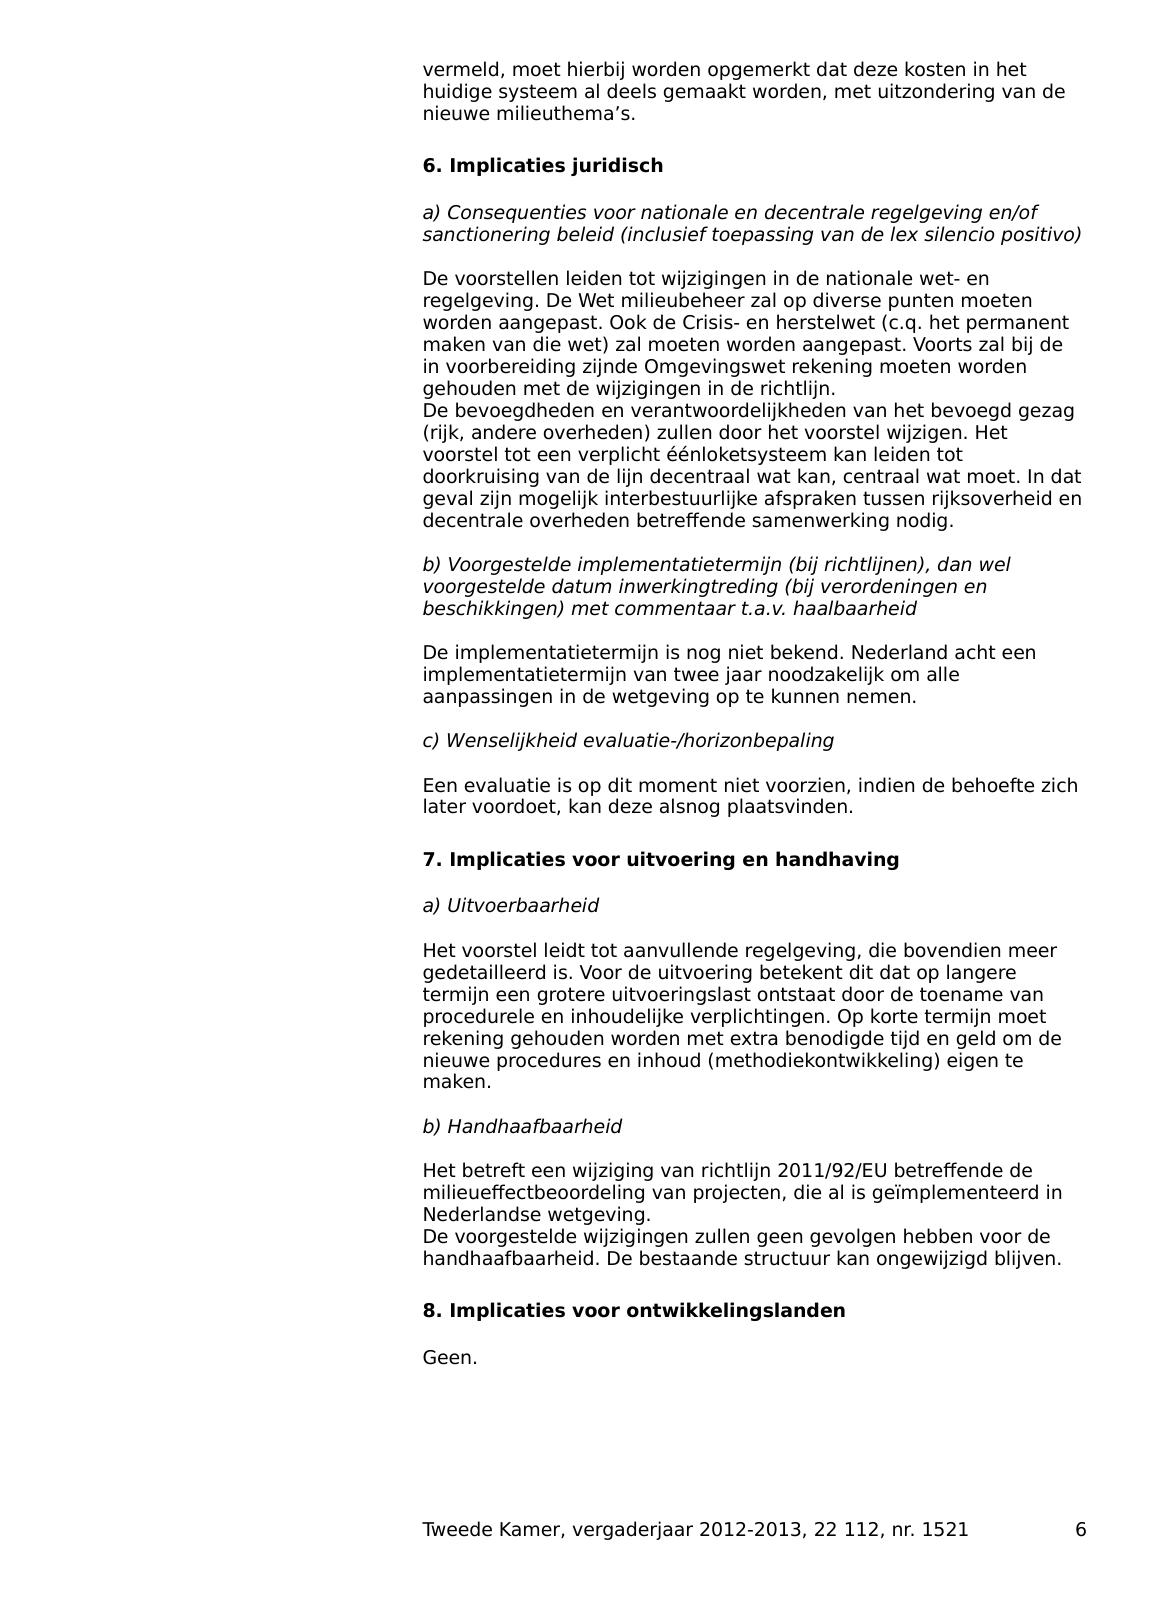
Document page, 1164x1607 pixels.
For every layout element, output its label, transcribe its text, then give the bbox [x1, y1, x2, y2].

subtitle c) Wenselijkheid evaluatie-/horizonbepaling [422, 730, 1087, 752]
subtitle a) Consequenties voor nationale en decentrale regelgeving en/of sanctionering beleid (inclusief toepassing van de lex silencio positivo) [422, 202, 1087, 246]
subtitle 8. Implicaties voor ontwikkelingslanden [422, 1300, 1087, 1322]
text Het betreft een wijziging van richtlijn 2011/92/EU betreffende de milieueffectbeoordeling van projecten, die al is geïmplementeerd in Nederlandse wetgeving. [422, 1160, 1087, 1226]
text De bevoegdheden en verantwoordelijkheden van het bevoegd gezag (rijk, andere overheden) zullen door het voorstel wijzigen. Het voorstel tot een verplicht éénloketsysteem kan leiden tot doorkruising van de lijn decentraal wat kan, centraal wat moet. In dat geval zijn mogelijk interbestuurlijke afspraken tussen rijksoverheid en decentrale overheden betreffende samenwerking nodig. [422, 400, 1087, 532]
text De voorstellen leiden tot wijzigingen in de nationale wet- en regelgeving. De Wet milieubeheer zal op diverse punten moeten worden aangepast. Ook de Crisis- en herstelwet (c.q. het permanent maken van die wet) zal moeten worden aangepast. Voorts zal bij de in voorbereiding zijnde Omgevingswet rekening moeten worden gehouden met de wijzigingen in de richtlijn. [422, 268, 1087, 400]
text Het voorstel leidt tot aanvullende regelgeving, die bovendien meer gedetailleerd is. Voor de uitvoering betekent dit dat op langere termijn een grotere uitvoeringslast ontstaat door de toename van procedurele en inhoudelijke verplichtingen. Op korte termijn moet rekening gehouden worden met extra benodigde tijd en geld om de nieuwe procedures en inhoud (methodiekontwikkeling) eigen te maken. [422, 939, 1087, 1093]
subtitle b) Handhaafbaarheid [422, 1116, 1087, 1138]
text De voorgestelde wijzigingen zullen geen gevolgen hebben voor de handhaafbaarheid. De bestaande structuur kan ongewijzigd blijven. [422, 1226, 1087, 1270]
text De implementatietermijn is nog niet bekend. Nederland acht een implementatietermijn van twee jaar noodzakelijk om alle aanpassingen in de wetgeving op te kunnen nemen. [422, 642, 1087, 708]
text Een evaluatie is op dit moment niet voorzien, indien de behoefte zich later voordoet, kan deze alsnog plaatsvinden. [422, 774, 1087, 818]
text vermeld, moet hierbij worden opgemerkt dat deze kosten in het huidige systeem al deels gemaakt worden, met uitzondering van de nieuwe milieuthema’s. [422, 59, 1087, 125]
text Geen. [422, 1347, 1087, 1369]
subtitle 6. Implicaties juridisch [422, 155, 1087, 177]
subtitle 7. Implicaties voor uitvoering en handhaving [422, 848, 1087, 870]
subtitle b) Voorgestelde implementatietermijn (bij richtlijnen), dan wel voorgestelde datum inwerkingtreding (bij verordeningen en beschikkingen) met commentaar t.a.v. haalbaarheid [422, 554, 1087, 620]
subtitle a) Uitvoerbaarheid [422, 895, 1087, 917]
